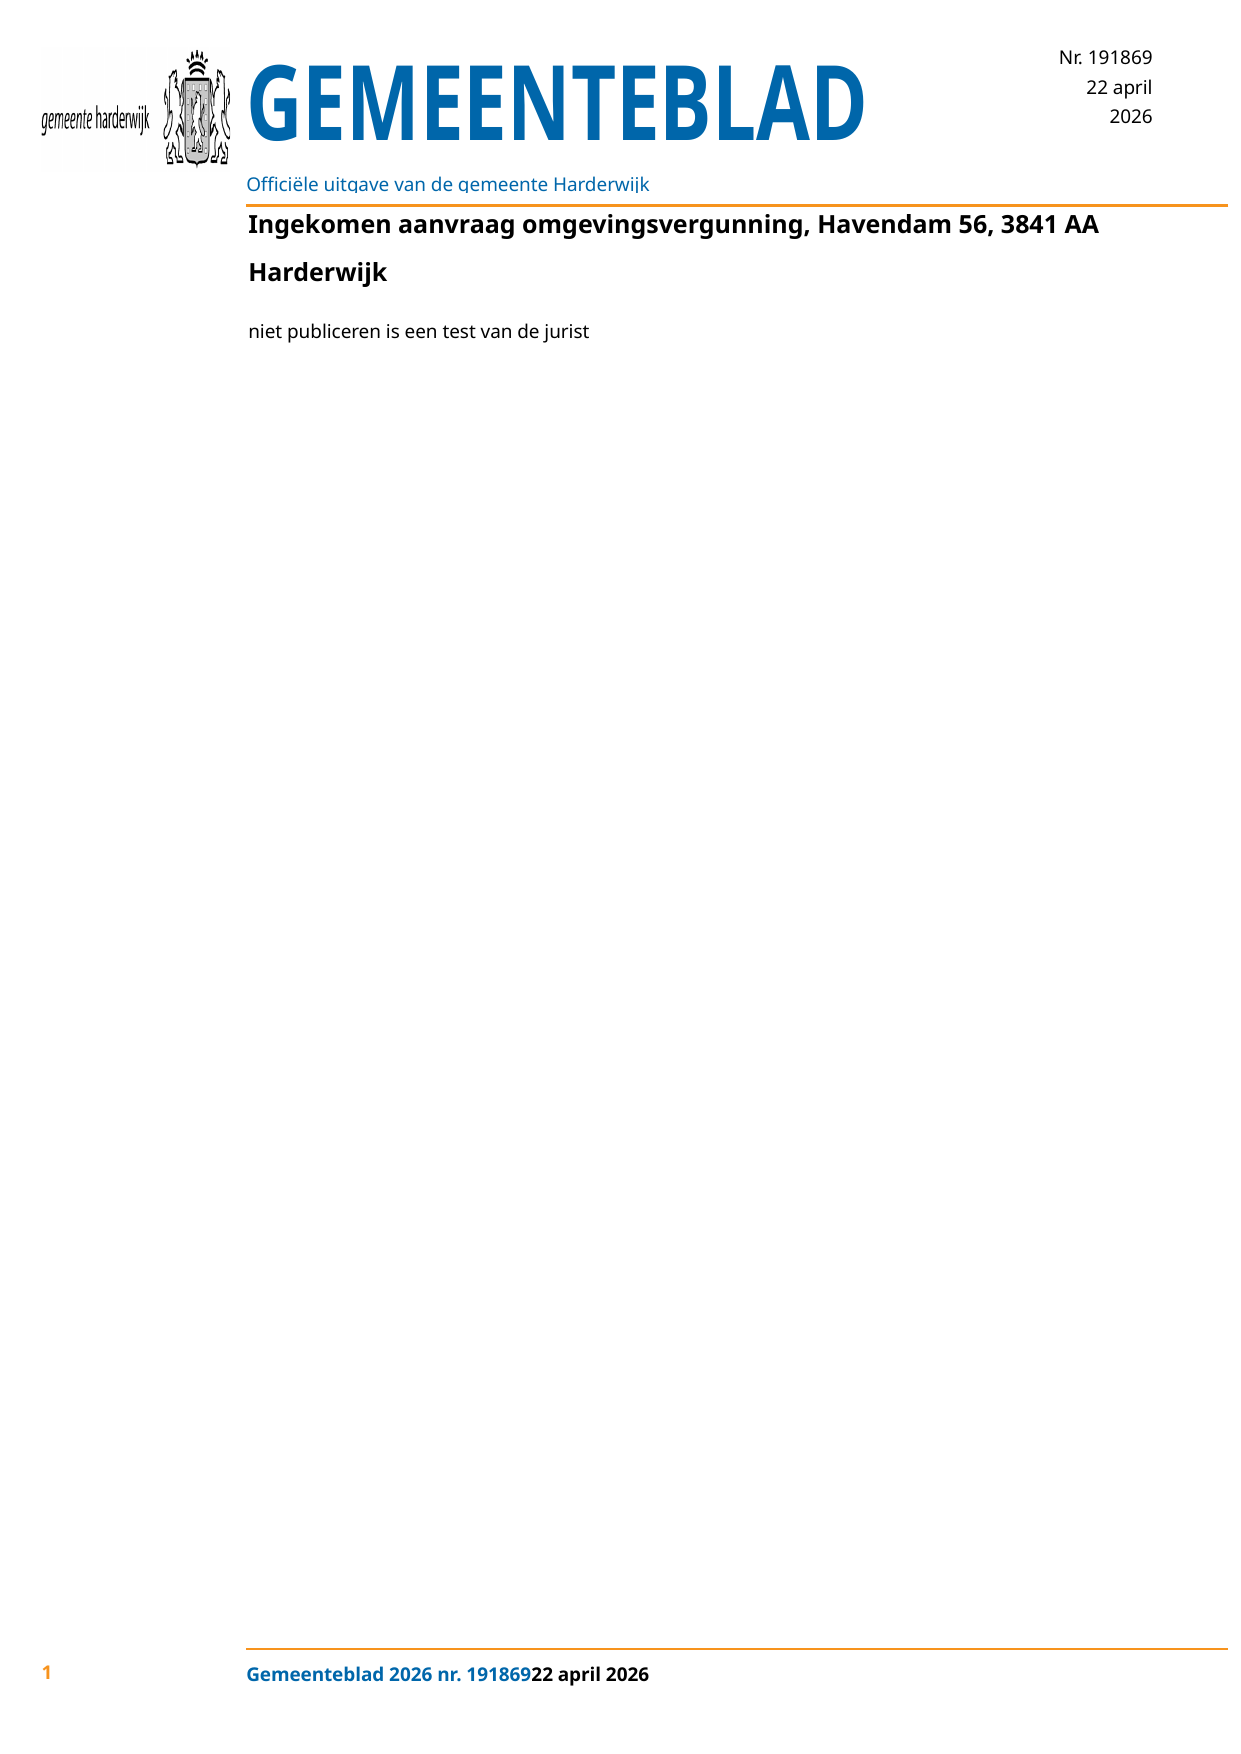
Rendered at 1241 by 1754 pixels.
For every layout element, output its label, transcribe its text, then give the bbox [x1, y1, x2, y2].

picture [41, 47, 231, 172]
text niet publiceren is een test van de jurist [248, 318, 1152, 344]
text Ingekomen aanvraag omgevingsvergunning, Havendam 56, 3841 AA Harderwijk [248, 207, 1152, 288]
